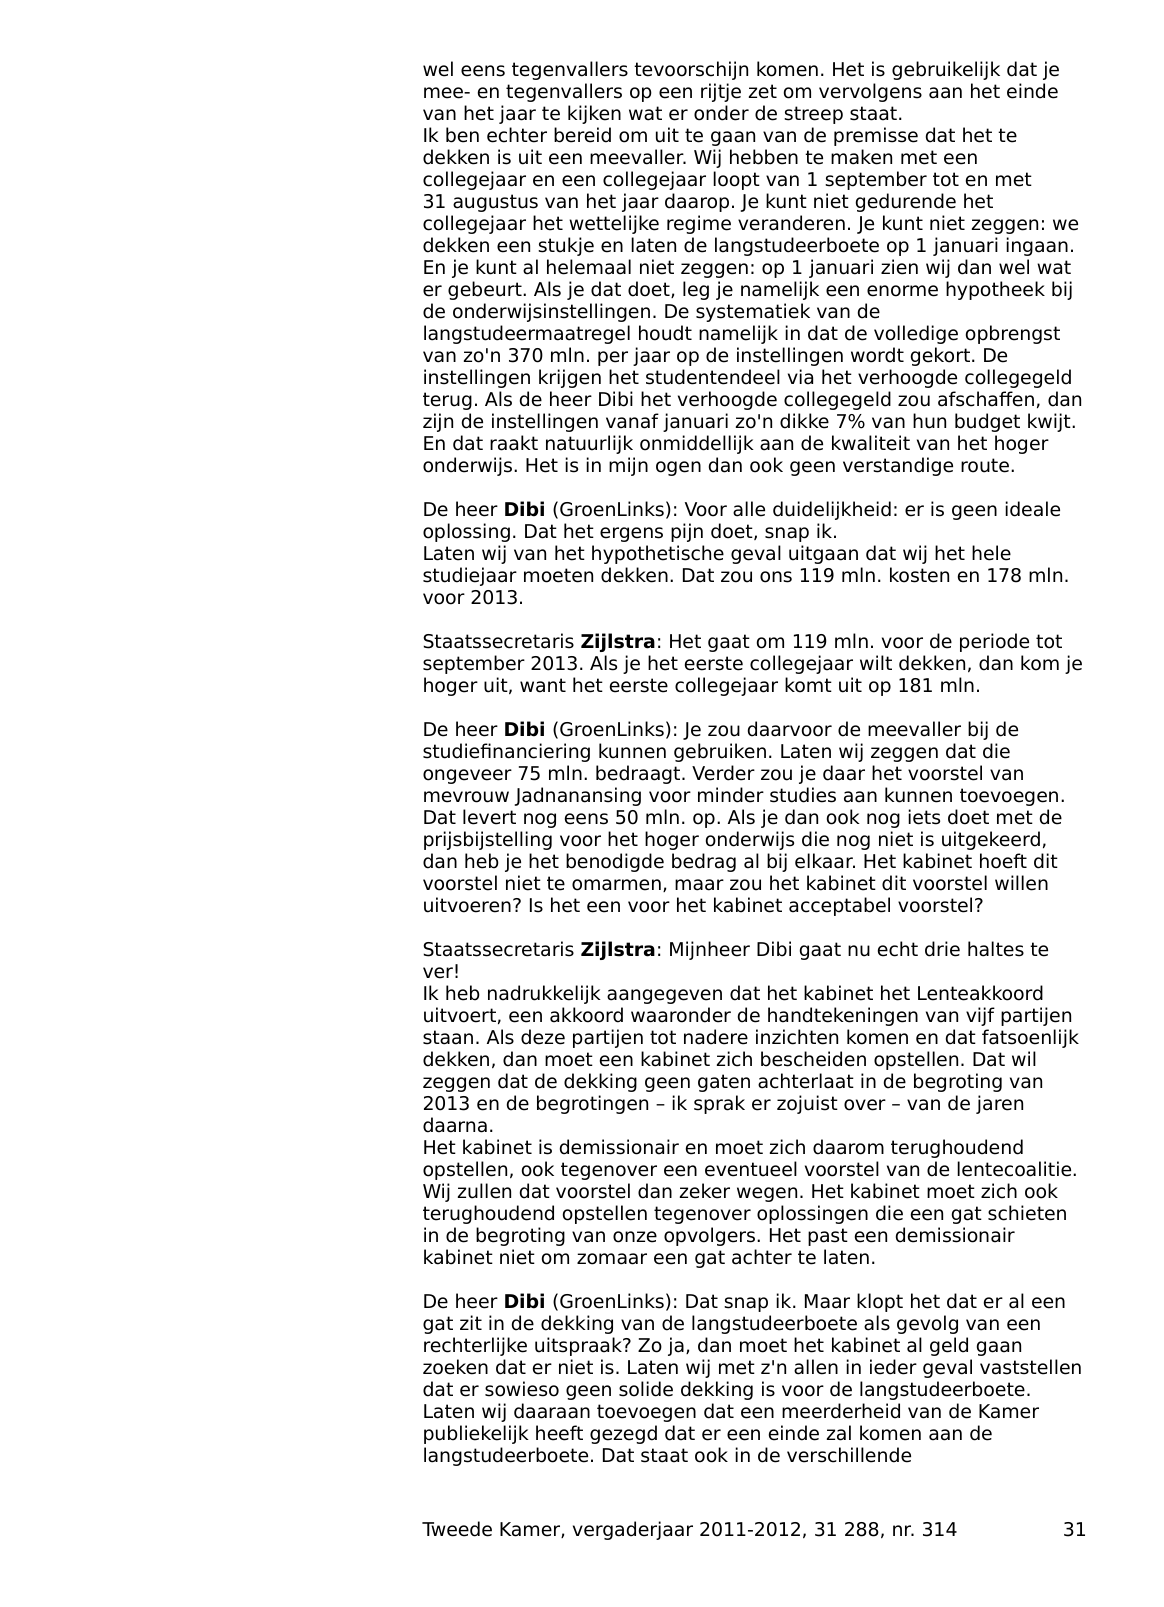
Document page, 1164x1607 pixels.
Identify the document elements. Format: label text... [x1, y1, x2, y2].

text De heer Dibi (GroenLinks): Dat snap ik. Maar klopt het dat er al een gat zit in de dekking van de langstudeerboete als gevolg van een rechterlijke uitspraak? Zo ja, dan moet het kabinet al geld gaan zoeken dat er niet is. Laten wij met z'n allen in ieder geval vaststellen dat er sowieso geen solide dekking is voor de langstudeerboete. Laten wij daaraan toevoegen dat een meerderheid van de Kamer publiekelijk heeft gezegd dat er een einde zal komen aan de langstudeerboete. Dat staat ook in de verschillende [422, 1291, 1087, 1467]
text Ik ben echter bereid om uit te gaan van de premisse dat het te dekken is uit een meevaller. Wij hebben te maken met een collegejaar en een collegejaar loopt van 1 september tot en met 31 augustus van het jaar daarop. Je kunt niet gedurende het collegejaar het wettelijke regime veranderen. Je kunt niet zeggen: we dekken een stukje en laten de langstudeerboete op 1 januari ingaan. En je kunt al helemaal niet zeggen: op 1 januari zien wij dan wel wat er gebeurt. Als je dat doet, leg je namelijk een enorme hypotheek bij de onderwijsinstellingen. De systematiek van de langstudeermaatregel houdt namelijk in dat de volledige opbrengst van zo'n 370 mln. per jaar op de instellingen wordt gekort. De instellingen krijgen het studentendeel via het verhoogde collegegeld terug. Als de heer Dibi het verhoogde collegegeld zou afschaffen, dan zijn de instellingen vanaf januari zo'n dikke 7% van hun budget kwijt. En dat raakt natuurlijk onmiddellijk aan de kwaliteit van het hoger onderwijs. Het is in mijn ogen dan ook geen verstandige route. [422, 125, 1087, 477]
text Ik heb nadrukkelijk aangegeven dat het kabinet het Lenteakkoord uitvoert, een akkoord waaronder de handtekeningen van vijf partijen staan. Als deze partijen tot nadere inzichten komen en dat fatsoenlijk dekken, dan moet een kabinet zich bescheiden opstellen. Dat wil zeggen dat de dekking geen gaten achterlaat in de begroting van 2013 en de begrotingen – ik sprak er zojuist over – van de jaren daarna. [422, 983, 1087, 1137]
text Het kabinet is demissionair en moet zich daarom terughoudend opstellen, ook tegenover een eventueel voorstel van de lentecoalitie. Wij zullen dat voorstel dan zeker wegen. Het kabinet moet zich ook terughoudend opstellen tegenover oplossingen die een gat schieten in de begroting van onze opvolgers. Het past een demissionair kabinet niet om zomaar een gat achter te laten. [422, 1137, 1087, 1269]
text wel eens tegenvallers tevoorschijn komen. Het is gebruikelijk dat je mee- en tegenvallers op een rijtje zet om vervolgens aan het einde van het jaar te kijken wat er onder de streep staat. [422, 59, 1087, 125]
text Staatssecretaris Zijlstra: Mijnheer Dibi gaat nu echt drie haltes te ver! [422, 939, 1087, 983]
text Laten wij van het hypothetische geval uitgaan dat wij het hele studiejaar moeten dekken. Dat zou ons 119 mln. kosten en 178 mln. voor 2013. [422, 543, 1087, 609]
text De heer Dibi (GroenLinks): Je zou daarvoor de meevaller bij de studiefinanciering kunnen gebruiken. Laten wij zeggen dat die ongeveer 75 mln. bedraagt. Verder zou je daar het voorstel van mevrouw Jadnanansing voor minder studies aan kunnen toevoegen. Dat levert nog eens 50 mln. op. Als je dan ook nog iets doet met de prijsbijstelling voor het hoger onderwijs die nog niet is uitgekeerd, dan heb je het benodigde bedrag al bij elkaar. Het kabinet hoeft dit voorstel niet te omarmen, maar zou het kabinet dit voorstel willen uitvoeren? Is het een voor het kabinet acceptabel voorstel? [422, 719, 1087, 917]
text De heer Dibi (GroenLinks): Voor alle duidelijkheid: er is geen ideale oplossing. Dat het ergens pijn doet, snap ik. [422, 499, 1087, 543]
text Staatssecretaris Zijlstra: Het gaat om 119 mln. voor de periode tot september 2013. Als je het eerste collegejaar wilt dekken, dan kom je hoger uit, want het eerste collegejaar komt uit op 181 mln. [422, 631, 1087, 697]
